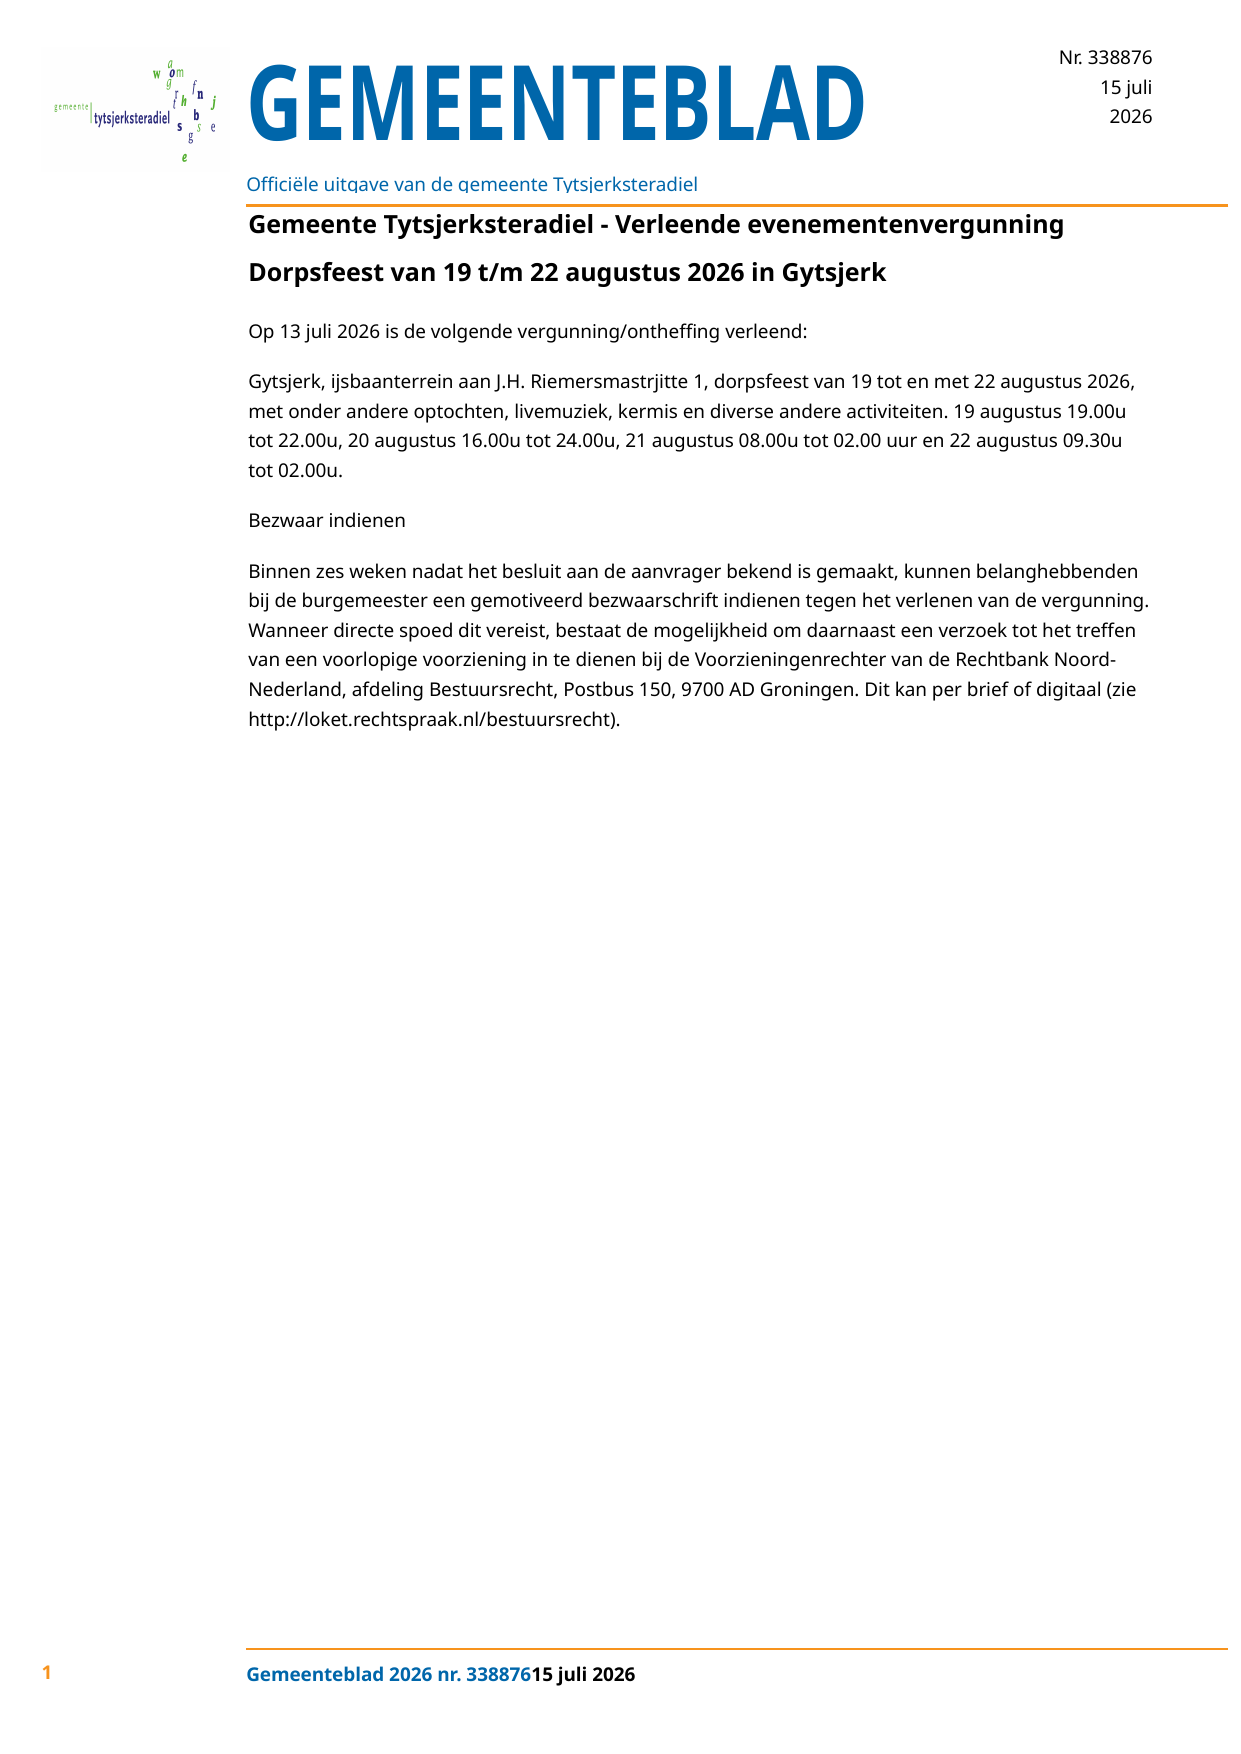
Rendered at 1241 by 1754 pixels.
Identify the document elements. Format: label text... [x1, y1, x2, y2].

text Op 13 juli 2026 is de volgende vergunning/ontheffing verleend: [248, 318, 1152, 344]
picture [41, 47, 231, 172]
text Binnen zes weken nadat het besluit aan de aanvrager bekend is gemaakt, kunnen belanghebbenden bij de burgemeester een gemotiveerd bezwaarschrift indienen tegen het verlenen van de vergunning. Wanneer directe spoed dit vereist, bestaat de mogelijkheid om daarnaast een verzoek tot het treffen van een voorlopige voorziening in te dienen bij de Voorzieningenrechter van de Rechtbank Noord-Nederland, afdeling Bestuursrecht, Postbus 150, 9700 AD Groningen. Dit kan per brief of digitaal (zie http://loket.rechtspraak.nl/bestuursrecht). [248, 558, 1152, 732]
text Gemeente Tytsjerksteradiel - Verleende evenementenvergunning Dorpsfeest van 19 t/m 22 augustus 2026 in Gytsjerk [248, 207, 1152, 288]
text Bezwaar indienen [248, 507, 1152, 533]
text Gytsjerk, ijsbaanterrein aan J.H. Riemersmastrjitte 1, dorpsfeest van 19 tot en met 22 augustus 2026, met onder andere optochten, livemuziek, kermis en diverse andere activiteiten. 19 augustus 19.00u tot 22.00u, 20 augustus 16.00u tot 24.00u, 21 augustus 08.00u tot 02.00 uur en 22 augustus 09.30u tot 02.00u. [248, 368, 1152, 483]
